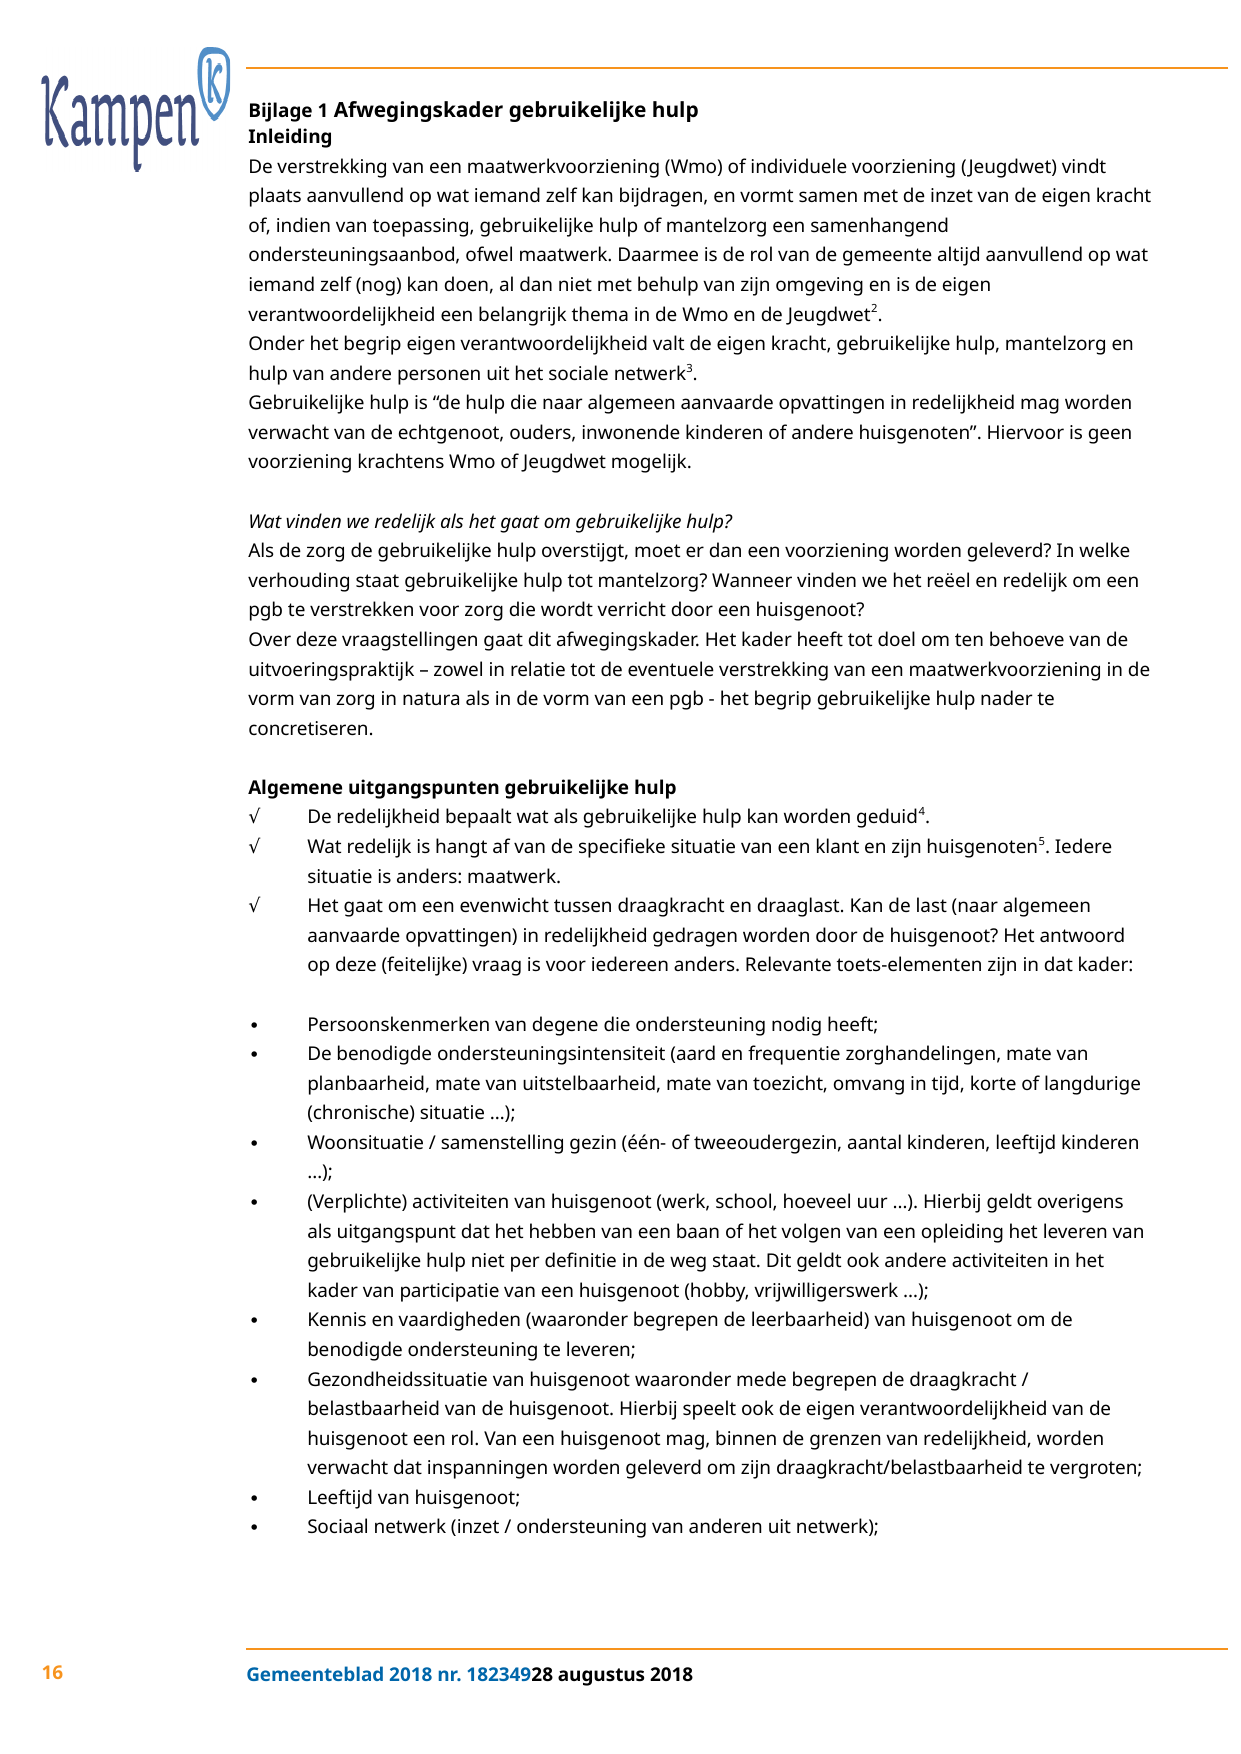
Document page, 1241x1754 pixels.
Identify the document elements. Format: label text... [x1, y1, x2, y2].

list Leeftijd van huisgenoot; [248, 1484, 1152, 1510]
list (Verplichte) activiteiten van huisgenoot (werk, school, hoeveel uur …). Hierbij geldt overigens als uitgangspunt dat het hebben van een baan of het volgen van een opleiding het leveren van gebruikelijke hulp niet per definitie in de weg staat. Dit geldt ook andere activiteiten in het kader van participatie van een huisgenoot (hobby, vrijwilligerswerk …); [248, 1188, 1152, 1303]
text Bijlage 1 Afwegingskader gebruikelijke hulp [248, 95, 1152, 123]
picture [41, 47, 231, 172]
list Gezondheidssituatie van huisgenoot waaronder mede begrepen de draagkracht / belastbaarheid van de huisgenoot. Hierbij speelt ook de eigen verantwoordelijkheid van de huisgenoot een rol. Van een huisgenoot mag, binnen de grenzen van redelijkheid, worden verwacht dat inspanningen worden geleverd om zijn draagkracht/belastbaarheid te vergroten; [248, 1366, 1152, 1480]
list Kennis en vaardigheden (waaronder begrepen de leerbaarheid) van huisgenoot om de benodigde ondersteuning te leveren; [248, 1307, 1152, 1362]
text Wat vinden we redelijk als het gaat om gebruikelijke hulp? [248, 508, 1152, 534]
text Algemene uitgangspunten gebruikelijke hulp [248, 774, 1152, 800]
text Inleiding [248, 123, 1152, 149]
list Woonsituatie / samenstelling gezin (één- of tweeoudergezin, aantal kinderen, leeftijd kinderen …); [248, 1129, 1152, 1184]
text Onder het begrip eigen verantwoordelijkheid valt de eigen kracht, gebruikelijke hulp, mantelzorg en hulp van andere personen uit het sociale netwerk3. [248, 330, 1152, 386]
list Wat redelijk is hangt af van de specifieke situatie van een klant en zijn huisgenoten5. Iedere situatie is anders: maatwerk. [248, 833, 1152, 889]
text Over deze vraagstellingen gaat dit afwegingskader. Het kader heeft tot doel om ten behoeve van de uitvoeringspraktijk – zowel in relatie tot de eventuele verstrekking van een maatwerkvoorziening in de vorm van zorg in natura als in de vorm van een pgb - het begrip gebruikelijke hulp nader te concretiseren. [248, 626, 1152, 741]
text Als de zorg de gebruikelijke hulp overstijgt, moet er dan een voorziening worden geleverd? In welke verhouding staat gebruikelijke hulp tot mantelzorg? Wanneer vinden we het reëel en redelijk om een pgb te verstrekken voor zorg die wordt verricht door een huisgenoot? [248, 537, 1152, 622]
list Het gaat om een evenwicht tussen draagkracht en draaglast. Kan de last (naar algemeen aanvaarde opvattingen) in redelijkheid gedragen worden door de huisgenoot? Het antwoord op deze (feitelijke) vraag is voor iedereen anders. Relevante toets-elementen zijn in dat kader: [248, 892, 1152, 977]
list Persoonskenmerken van degene die ondersteuning nodig heeft; [248, 1011, 1152, 1037]
list De benodigde ondersteuningsintensiteit (aard en frequentie zorghandelingen, mate van planbaarheid, mate van uitstelbaarheid, mate van toezicht, omvang in tijd, korte of langdurige (chronische) situatie …); [248, 1040, 1152, 1125]
list De redelijkheid bepaalt wat als gebruikelijke hulp kan worden geduid4. [248, 804, 1152, 829]
list Sociaal netwerk (inzet / ondersteuning van anderen uit netwerk); [248, 1514, 1152, 1539]
text De verstrekking van een maatwerkvoorziening (Wmo) of individuele voorziening (Jeugdwet) vindt plaats aanvullend op wat iemand zelf kan bijdragen, en vormt samen met de inzet van de eigen kracht of, indien van toepassing, gebruikelijke hulp of mantelzorg een samenhangend ondersteuningsaanbod, ofwel maatwerk. Daarmee is de rol van de gemeente altijd aanvullend op wat iemand zelf (nog) kan doen, al dan niet met behulp van zijn omgeving en is de eigen verantwoordelijkheid een belangrijk thema in de Wmo en de Jeugdwet2. [248, 153, 1152, 327]
text Gebruikelijke hulp is “de hulp die naar algemeen aanvaarde opvattingen in redelijkheid mag worden verwacht van de echtgenoot, ouders, inwonende kinderen of andere huisgenoten”. Hiervoor is geen voorziening krachtens Wmo of Jeugdwet mogelijk. [248, 389, 1152, 474]
